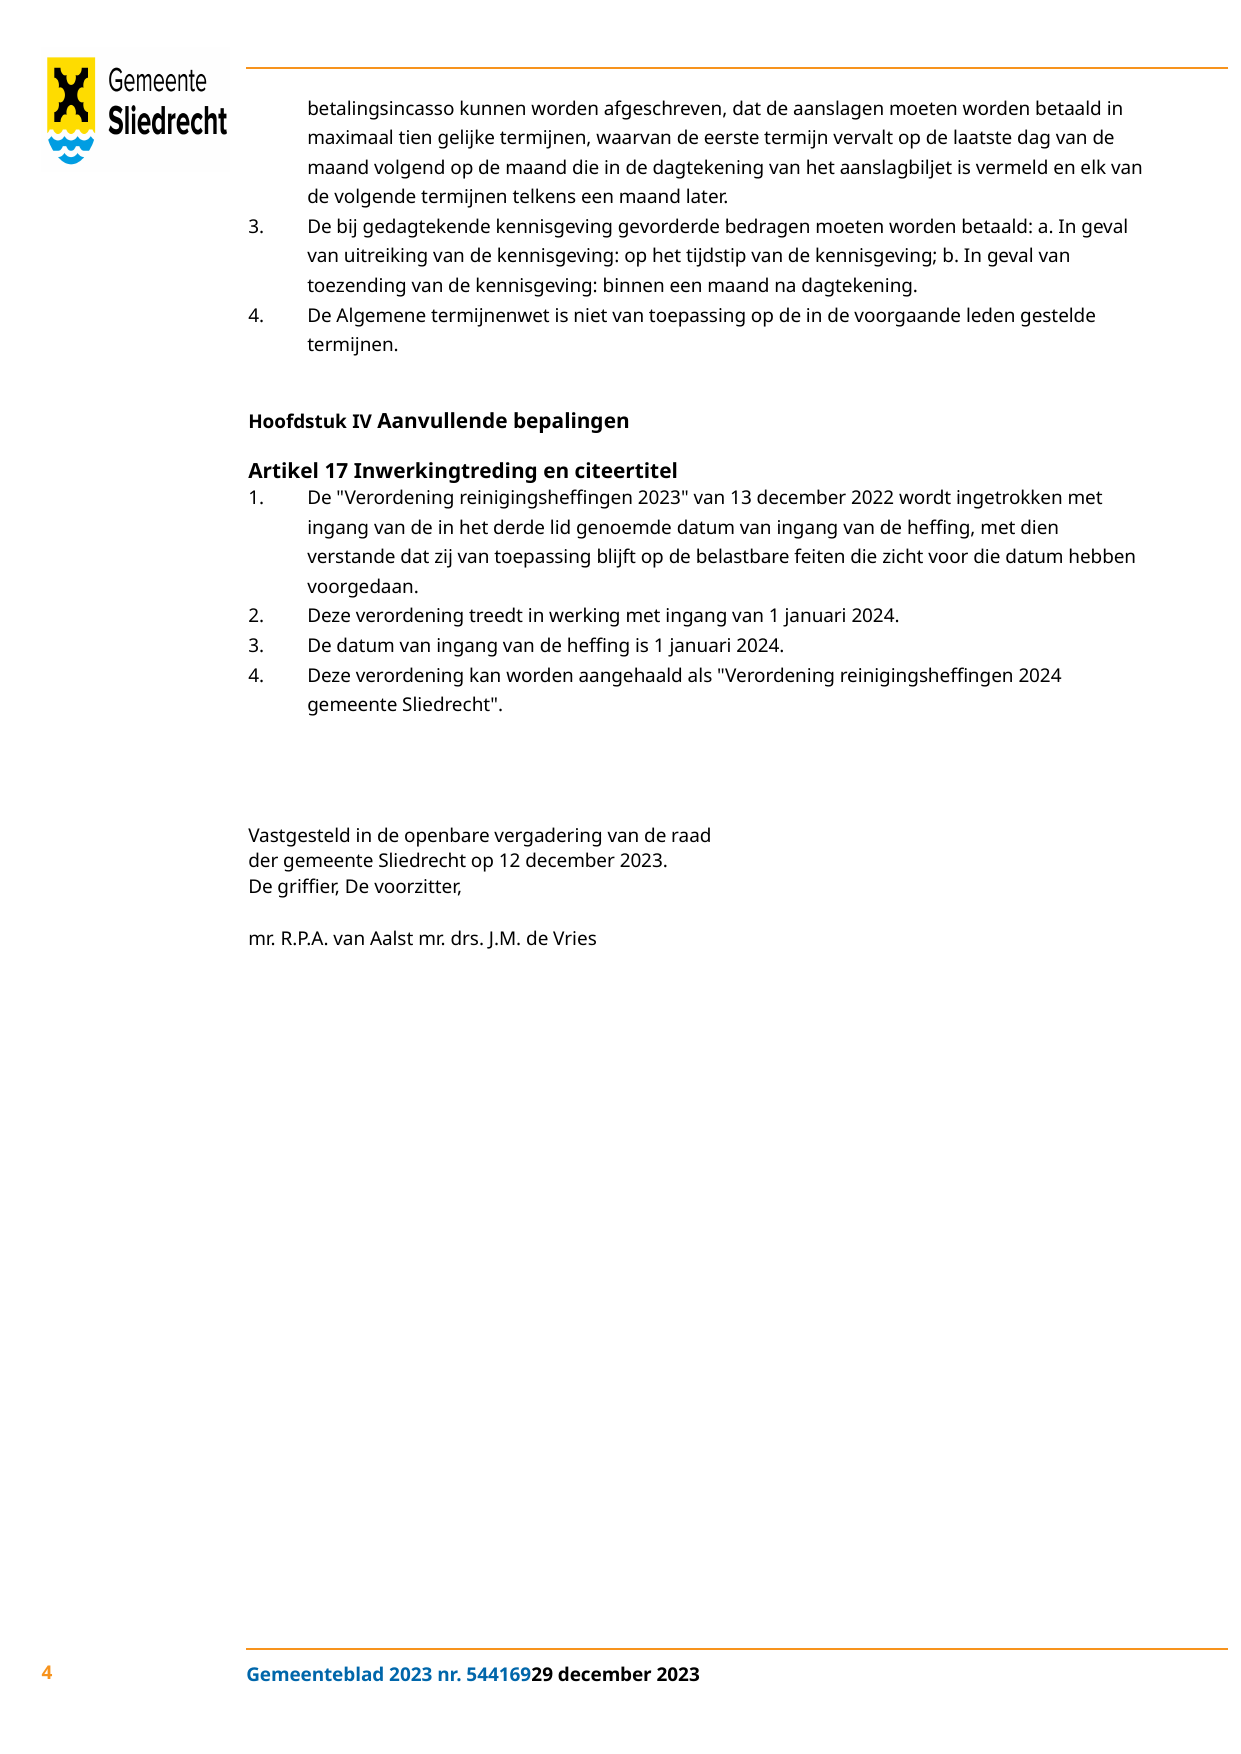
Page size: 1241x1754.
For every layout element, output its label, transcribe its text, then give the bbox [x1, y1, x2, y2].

list De datum van ingang van de heffing is 1 januari 2024. [248, 632, 1152, 658]
list De Algemene termijnenwet is niet van toepassing op de in de voorgaande leden gestelde termijnen. [248, 302, 1152, 357]
list Deze verordening kan worden aangehaald als "Verordening reinigingsheffingen 2024 gemeente Sliedrecht". [248, 662, 1152, 717]
text mr. R.P.A. van Aalst mr. drs. J.M. de Vries [248, 925, 1152, 951]
text Hoofdstuk IV Aanvullende bepalingen [248, 407, 1152, 435]
text der gemeente Sliedrecht op 12 december 2023. [248, 848, 1152, 873]
list Deze verordening treedt in werking met ingang van 1 januari 2024. [248, 603, 1152, 628]
text Artikel 17 Inwerkingtreding en citeertitel [248, 456, 1152, 484]
text De griffier, De voorzitter, [248, 873, 1152, 899]
picture [41, 47, 231, 172]
list betalingsincasso kunnen worden afgeschreven, dat de aanslagen moeten worden betaald in maximaal tien gelijke termijnen, waarvan de eerste termijn vervalt op de laatste dag van de maand volgend op de maand die in de dagtekening van het aanslagbiljet is vermeld en elk van de volgende termijnen telkens een maand later. [248, 95, 1152, 209]
text Vastgesteld in de openbare vergadering van de raad [248, 822, 1152, 848]
list De "Verordening reinigingsheffingen 2023" van 13 december 2022 wordt ingetrokken met ingang van de in het derde lid genoemde datum van ingang van de heffing, met dien verstande dat zij van toepassing blijft op de belastbare feiten die zicht voor die datum hebben voorgedaan. [248, 484, 1152, 599]
list De bij gedagtekende kennisgeving gevorderde bedragen moeten worden betaald: a. In geval van uitreiking van de kennisgeving: op het tijdstip van de kennisgeving; b. In geval van toezending van de kennisgeving: binnen een maand na dagtekening. [248, 213, 1152, 298]
